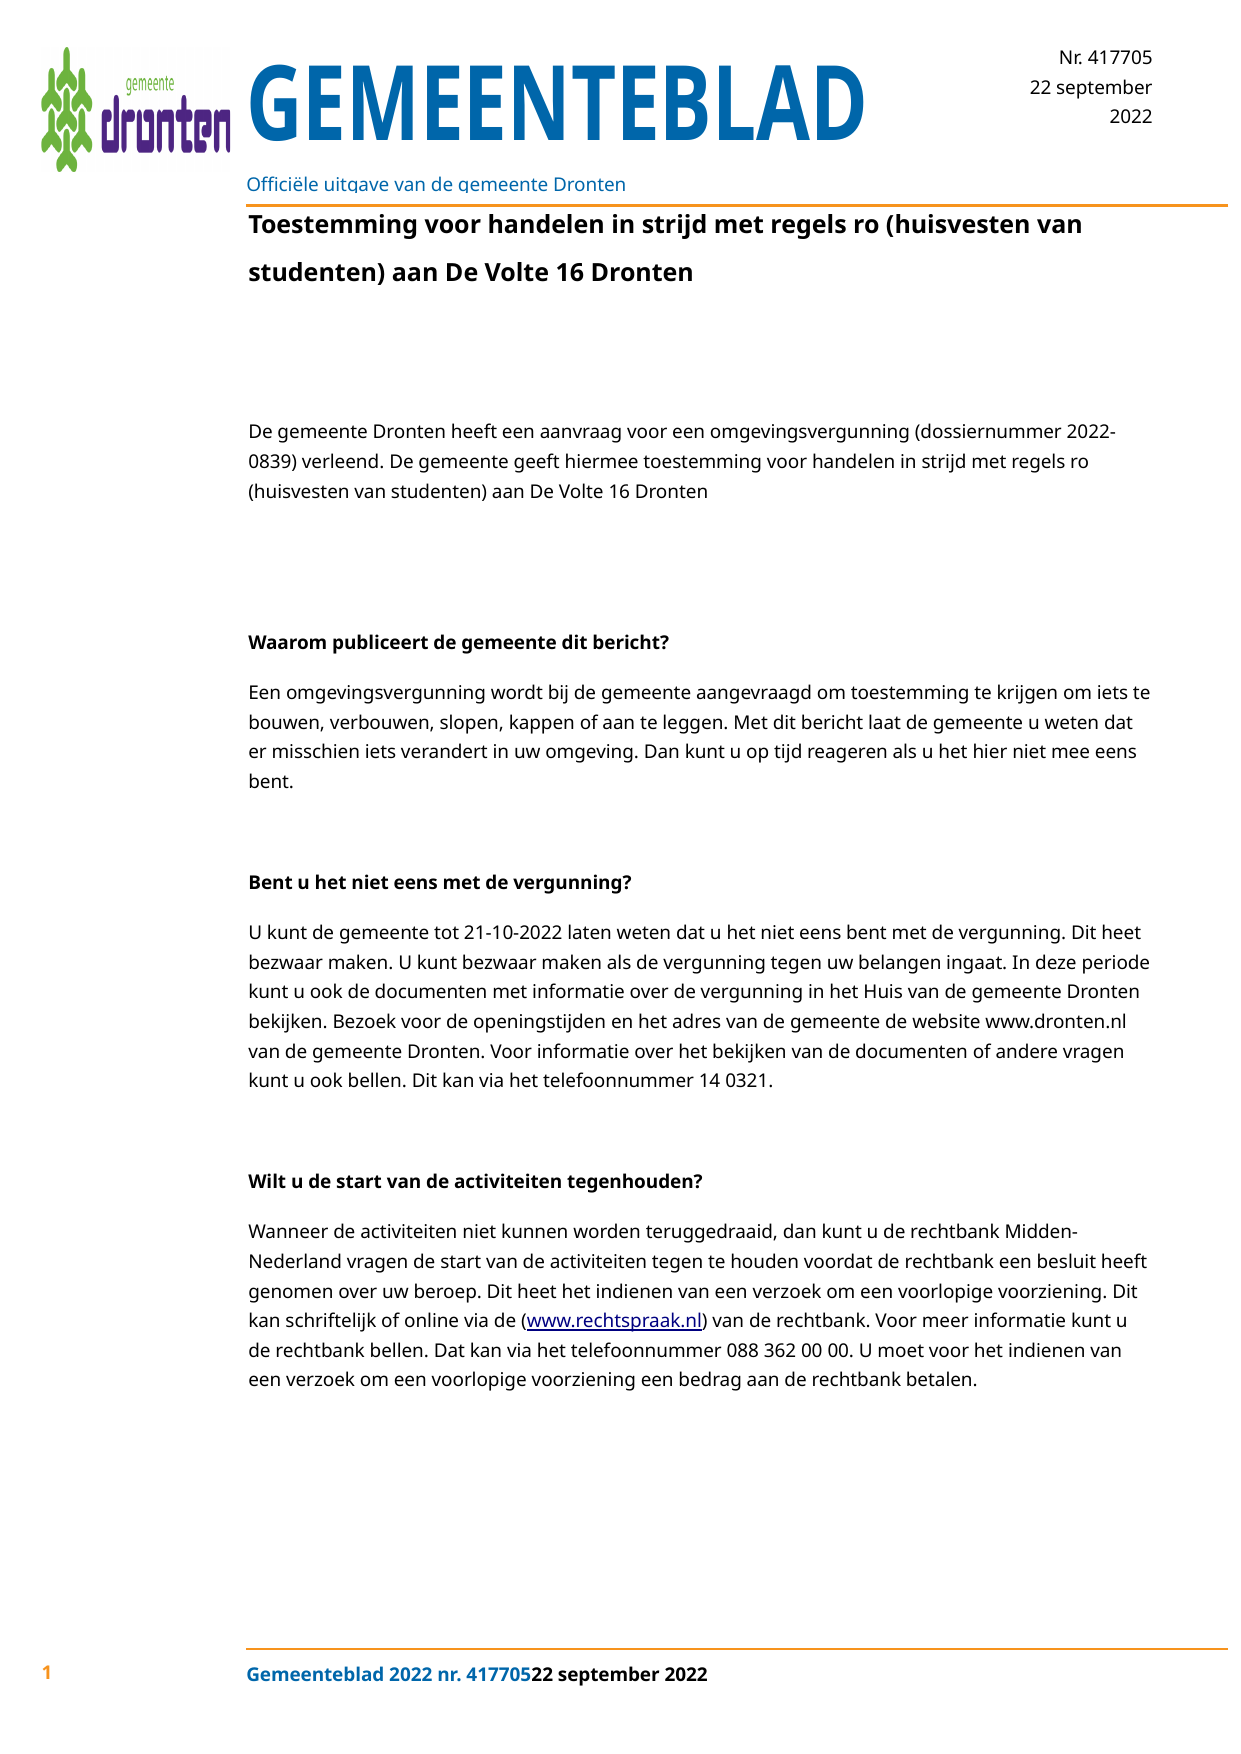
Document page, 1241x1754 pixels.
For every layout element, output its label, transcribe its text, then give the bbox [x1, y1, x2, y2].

text Waarom publiceert de gemeente dit bericht? [248, 629, 1152, 655]
text Een omgevingsvergunning wordt bij de gemeente aangevraagd om toestemming te krijgen om iets te bouwen, verbouwen, slopen, kappen of aan te leggen. Met dit bericht laat de gemeente u weten dat er misschien iets verandert in uw omgeving. Dan kunt u op tijd reageren als u het hier niet mee eens bent. [248, 679, 1152, 794]
text Toestemming voor handelen in strijd met regels ro (huisvesten van studenten) aan De Volte 16 Dronten [248, 207, 1152, 288]
text Wanneer de activiteiten niet kunnen worden teruggedraaid, dan kunt u de rechtbank Midden-Nederland vragen de start van de activiteiten tegen te houden voordat de rechtbank een besluit heeft genomen over uw beroep. Dit heet het indienen van een verzoek om een voorlopige voorziening. Dit kan schriftelijk of online via de (www.rechtspraak.nl) van de rechtbank. Voor meer informatie kunt u de rechtbank bellen. Dat kan via het telefoonnummer 088 362 00 00. U moet voor het indienen van een verzoek om een voorlopige voorziening een bedrag aan de rechtbank betalen. [248, 1219, 1152, 1392]
text Wilt u de start van de activiteiten tegenhouden? [248, 1168, 1152, 1194]
text U kunt de gemeente tot 21-10-2022 laten weten dat u het niet eens bent met de vergunning. Dit heet bezwaar maken. U kunt bezwaar maken als de vergunning tegen uw belangen ingaat. In deze periode kunt u ook de documenten met informatie over de vergunning in het Huis van de gemeente Dronten bekijken. Bezoek voor de openingstijden en het adres van de gemeente de website www.dronten.nl van de gemeente Dronten. Voor informatie over het bekijken van de documenten of andere vragen kunt u ook bellen. Dit kan via het telefoonnummer 14 0321. [248, 919, 1152, 1093]
text De gemeente Dronten heeft een aanvraag voor een omgevingsvergunning (dossiernummer 2022-0839) verleend. De gemeente geeft hiermee toestemming voor handelen in strijd met regels ro (huisvesten van studenten) aan De Volte 16 Dronten [248, 419, 1152, 504]
picture [41, 47, 231, 172]
text Bent u het niet eens met de vergunning? [248, 869, 1152, 895]
